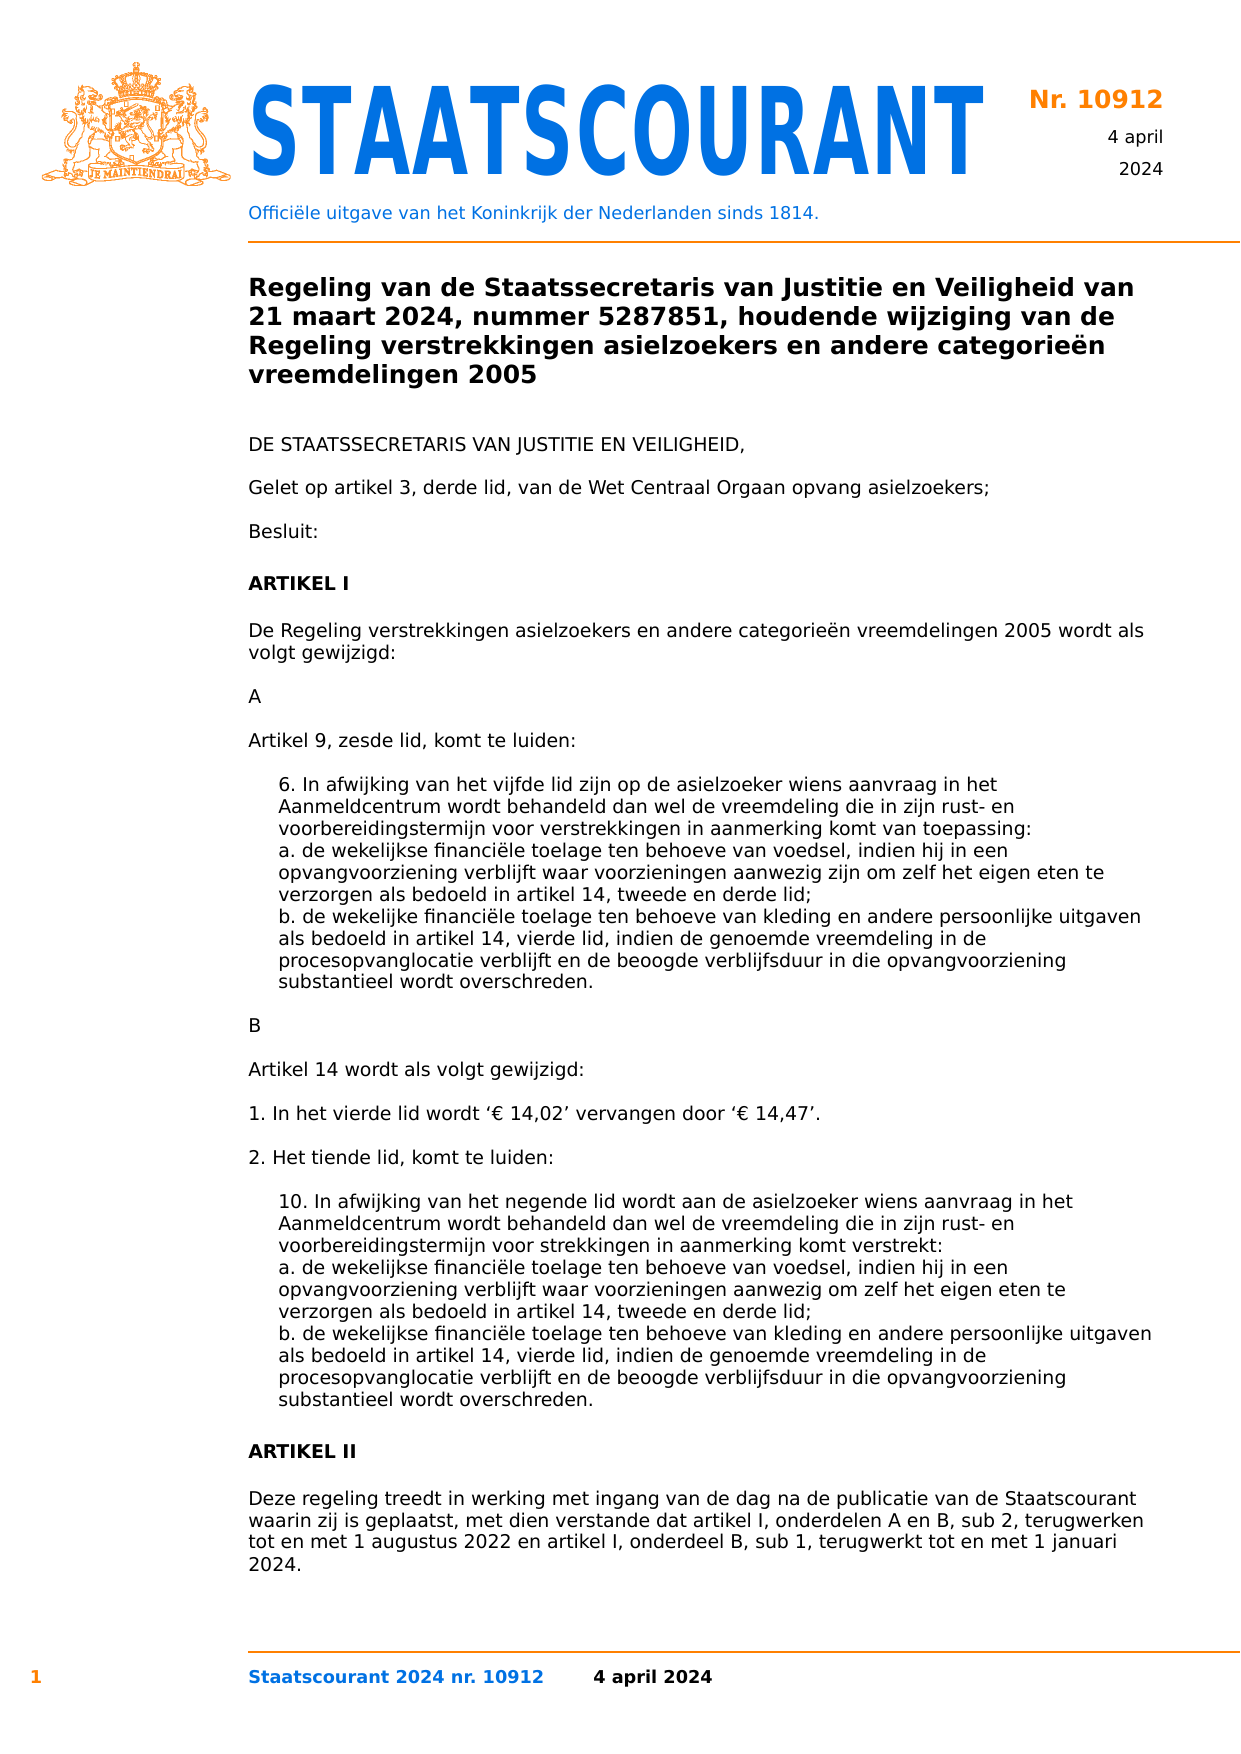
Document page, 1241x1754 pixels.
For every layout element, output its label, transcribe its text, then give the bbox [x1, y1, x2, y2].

text Deze regeling treedt in werking met ingang van de dag na de publicatie van de Staatscourant waarin zij is geplaatst, met dien verstande dat artikel I, onderdelen A en B, sub 2, terugwerken tot en met 1 augustus 2022 en artikel I, onderdeel B, sub 1, terugwerkt tot en met 1 januari 2024. [248, 1487, 1163, 1575]
text a. de wekelijkse financiële toelage ten behoeve van voedsel, indien hij in een opvangvoorziening verblijft waar voorzieningen aanwezig zijn om zelf het eigen eten te verzorgen als bedoeld in artikel 14, tweede en derde lid; [278, 839, 1163, 906]
table_cell 2024 [998, 153, 1240, 203]
table_header STAATSCOURANT [248, 62, 998, 203]
text 10. In afwijking van het negende lid wordt aan de asielzoeker wiens aanvraag in het Aanmeldcentrum wordt behandeld dan wel de vreemdeling die in zijn rust- en voorbereidingstermijn voor strekkingen in aanmerking komt verstrekt: [278, 1191, 1163, 1257]
table_cell Officiële uitgave van het Koninkrijk der Nederlanden sinds 1814. [248, 203, 1240, 241]
text b. de wekelijkse financiële toelage ten behoeve van kleding en andere persoonlijke uitgaven als bedoeld in artikel 14, vierde lid, indien de genoemde vreemdeling in de procesopvanglocatie verblijft en de beoogde verblijfsduur in die opvangvoorziening substantieel wordt overschreden. [278, 1323, 1163, 1411]
text a. de wekelijkse financiële toelage ten behoeve van voedsel, indien hij in een opvangvoorziening verblijft waar voorzieningen aanwezig om zelf het eigen eten te verzorgen als bedoeld in artikel 14, tweede en derde lid; [278, 1257, 1163, 1323]
text 2. Het tiende lid, komt te luiden: [248, 1147, 1163, 1169]
subtitle Regeling van de Staatssecretaris van Justitie en Veiligheid van 21 maart 2024, nummer 5287851, houdende wijziging van de Regeling verstrekkingen asielzoekers en andere categorieën vreemdelingen 2005 [248, 273, 1163, 390]
subtitle ARTIKEL II [248, 1441, 1163, 1462]
table_header Nr. 10912 [998, 62, 1240, 121]
text 1. In het vierde lid wordt ‘€ 14,02’ vervangen door ‘€ 14,47’. [248, 1103, 1163, 1125]
table_cell 4 april [998, 121, 1240, 153]
text Gelet op artikel 3, derde lid, van de Wet Centraal Orgaan opvang asielzoekers; [248, 477, 1163, 499]
text B [248, 1015, 1163, 1037]
picture [41, 62, 231, 186]
text 6. In afwijking van het vijfde lid zijn op de asielzoeker wiens aanvraag in het Aanmeldcentrum wordt behandeld dan wel de vreemdeling die in zijn rust- en voorbereidingstermijn voor verstrekkingen in aanmerking komt van toepassing: [278, 774, 1163, 839]
table_header [25, 62, 248, 241]
subtitle ARTIKEL I [248, 573, 1163, 595]
text Artikel 9, zesde lid, komt te luiden: [248, 730, 1163, 752]
text Artikel 14 wordt als volgt gewijzigd: [248, 1059, 1163, 1081]
text A [248, 686, 1163, 708]
text De Regeling verstrekkingen asielzoekers en andere categorieën vreemdelingen 2005 wordt als volgt gewijzigd: [248, 620, 1163, 664]
text b. de wekelijke financiële toelage ten behoeve van kleding en andere persoonlijke uitgaven als bedoeld in artikel 14, vierde lid, indien de genoemde vreemdeling in de procesopvanglocatie verblijft en de beoogde verblijfsduur in die opvangvoorziening substantieel wordt overschreden. [278, 906, 1163, 993]
text DE STAATSSECRETARIS VAN JUSTITIE EN VEILIGHEID, [248, 433, 1163, 455]
text Besluit: [248, 521, 1163, 543]
